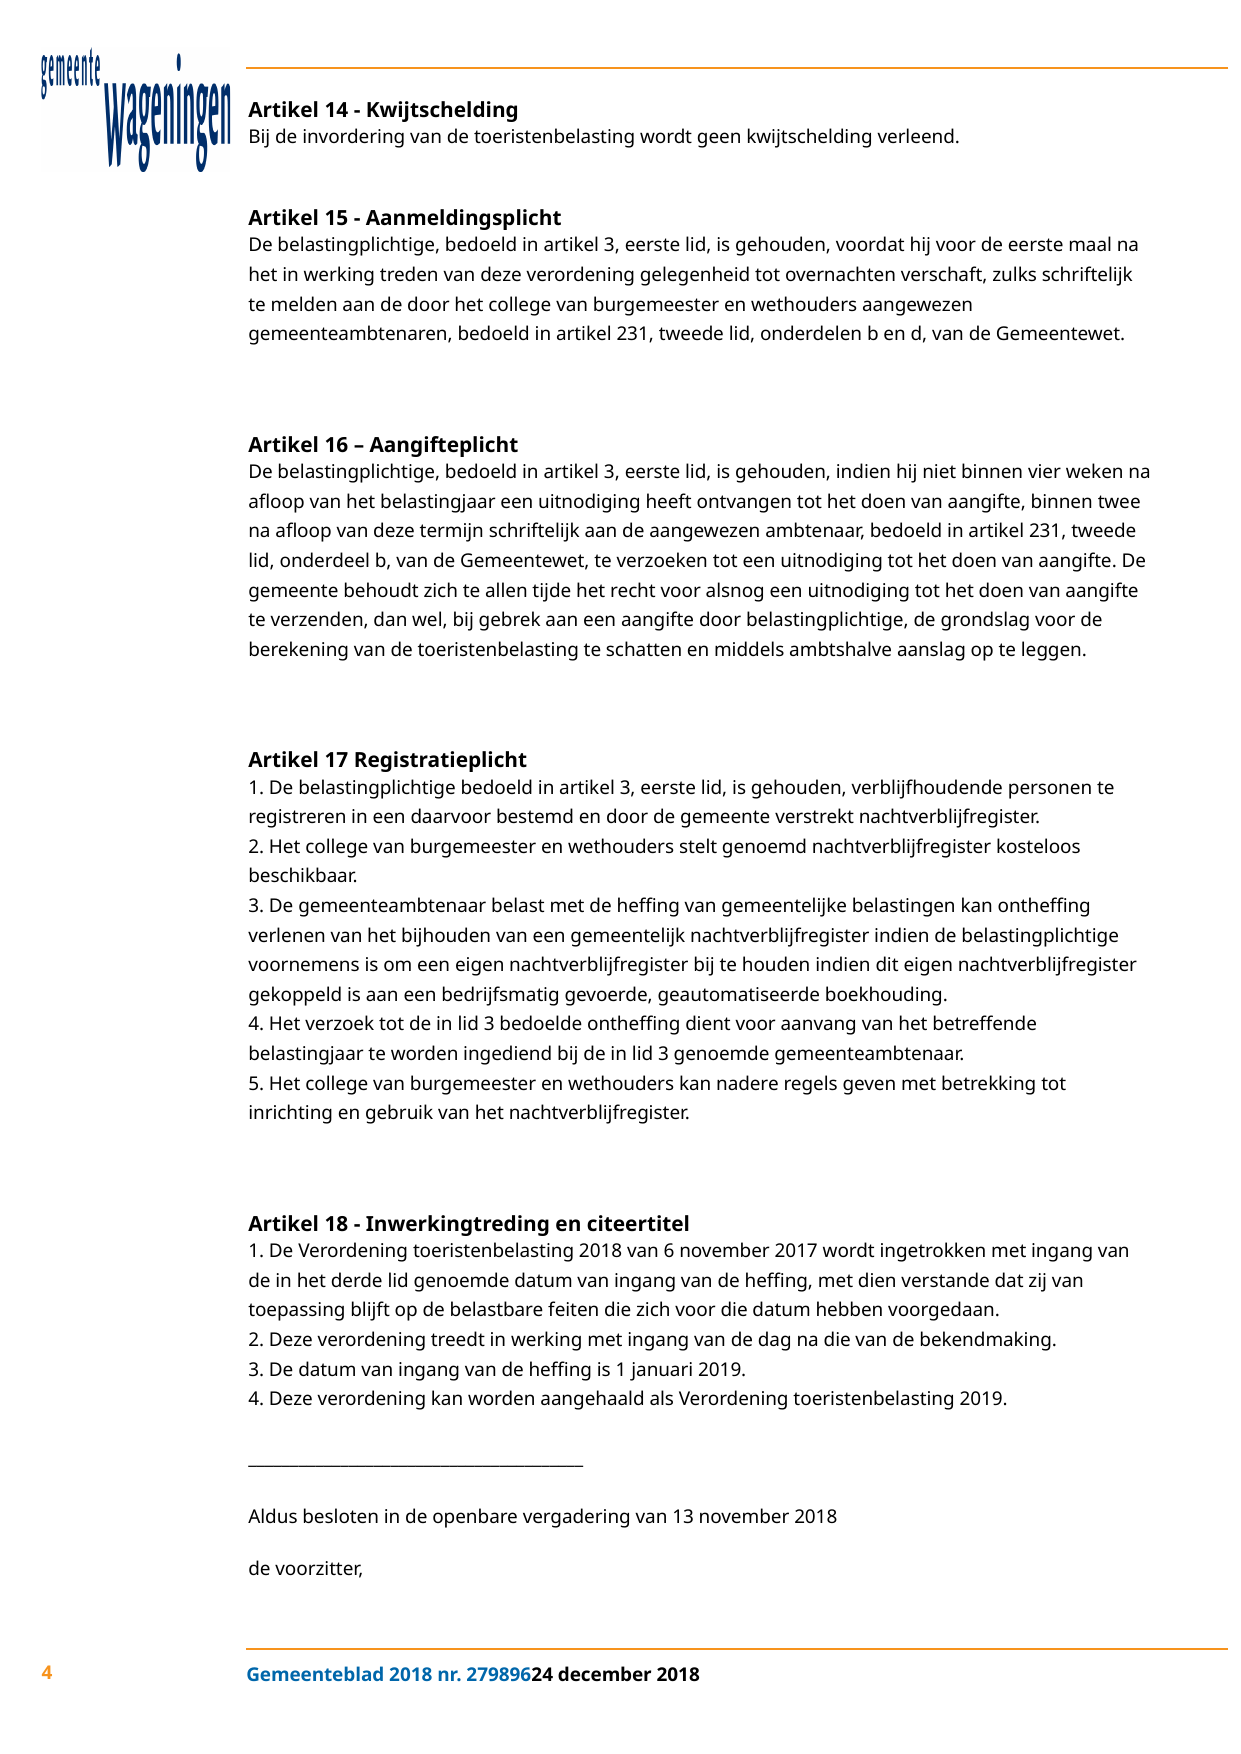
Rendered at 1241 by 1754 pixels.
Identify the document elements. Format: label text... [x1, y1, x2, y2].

text Aldus besloten in de openbare vergadering van 13 november 2018 [248, 1504, 1152, 1529]
picture [41, 47, 231, 172]
text Bij de invordering van de toeristenbelasting wordt geen kwijtschelding verleend. [248, 123, 1152, 149]
text ________________________________________ [248, 1444, 1152, 1470]
text 1. De belastingplichtige bedoeld in artikel 3, eerste lid, is gehouden, verblijfhoudende personen te registreren in een daarvoor bestemd en door de gemeente verstrekt nachtverblijfregister. [248, 774, 1152, 829]
text 4. Deze verordening kan worden aangehaald als Verordening toeristenbelasting 2019. [248, 1385, 1152, 1411]
text De belastingplichtige, bedoeld in artikel 3, eerste lid, is gehouden, indien hij niet binnen vier weken na afloop van het belastingjaar een uitnodiging heeft ontvangen tot het doen van aangifte, binnen twee na afloop van deze termijn schriftelijk aan de aangewezen ambtenaar, bedoeld in artikel 231, tweede lid, onderdeel b, van de Gemeentewet, te verzoeken tot een uitnodiging tot het doen van aangifte. De gemeente behoudt zich te allen tijde het recht voor alsnog een uitnodiging tot het doen van aangifte te verzenden, dan wel, bij gebrek aan een aangifte door belastingplichtige, de grondslag voor de berekening van de toeristenbelasting te schatten en middels ambtshalve aanslag op te leggen. [248, 458, 1152, 662]
text 2. Deze verordening treedt in werking met ingang van de dag na die van de bekendmaking. [248, 1326, 1152, 1352]
text Artikel 16 – Aangifteplicht [248, 430, 1152, 458]
text 2. Het college van burgemeester en wethouders stelt genoemd nachtverblijfregister kosteloos beschikbaar. [248, 833, 1152, 888]
text Artikel 17 Registratieplicht [248, 746, 1152, 774]
text 4. Het verzoek tot de in lid 3 bedoelde ontheffing dient voor aanvang van het betreffende belastingjaar te worden ingediend bij de in lid 3 genoemde gemeenteambtenaar. [248, 1011, 1152, 1066]
text 3. De datum van ingang van de heffing is 1 januari 2019. [248, 1356, 1152, 1381]
text Artikel 14 - Kwijtschelding [248, 95, 1152, 123]
text 3. De gemeenteambtenaar belast met de heffing van gemeentelijke belastingen kan ontheffing verlenen van het bijhouden van een gemeentelijk nachtverblijfregister indien de belastingplichtige voornemens is om een eigen nachtverblijfregister bij te houden indien dit eigen nachtverblijfregister gekoppeld is aan een bedrijfsmatig gevoerde, geautomatiseerde boekhouding. [248, 892, 1152, 1007]
text 5. Het college van burgemeester en wethouders kan nadere regels geven met betrekking tot inrichting en gebruik van het nachtverblijfregister. [248, 1070, 1152, 1125]
text 1. De Verordening toeristenbelasting 2018 van 6 november 2017 wordt ingetrokken met ingang van de in het derde lid genoemde datum van ingang van de heffing, met dien verstande dat zij van toepassing blijft op de belastbare feiten die zich voor die datum hebben voorgedaan. [248, 1237, 1152, 1322]
text De belastingplichtige, bedoeld in artikel 3, eerste lid, is gehouden, voordat hij voor de eerste maal na het in werking treden van deze verordening gelegenheid tot overnachten verschaft, zulks schriftelijk te melden aan de door het college van burgemeester en wethouders aangewezen gemeenteambtenaren, bedoeld in artikel 231, tweede lid, onderdelen b en d, van de Gemeentewet. [248, 232, 1152, 346]
text Artikel 18 - Inwerkingtreding en citeertitel [248, 1209, 1152, 1237]
text Artikel 15 - Aanmeldingsplicht [248, 203, 1152, 232]
text de voorzitter, [248, 1555, 1152, 1581]
